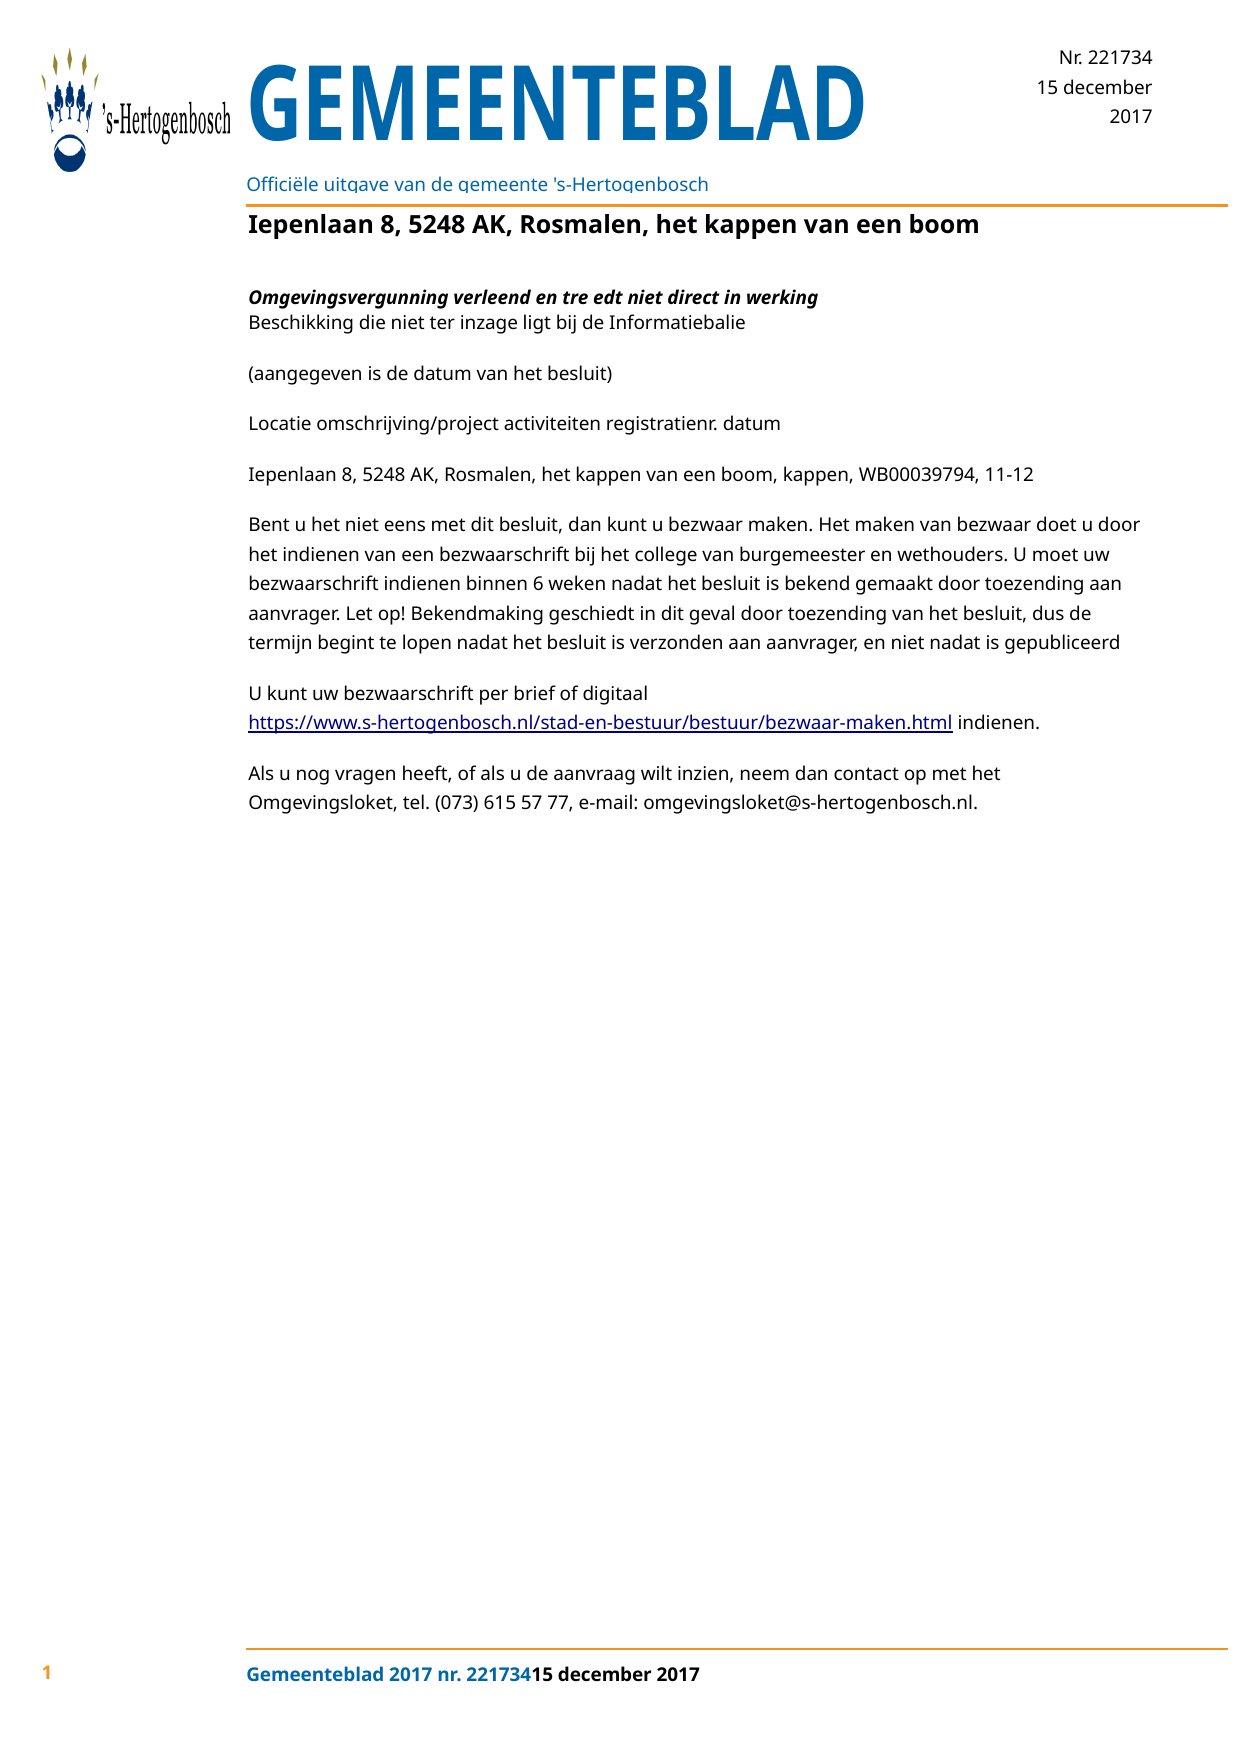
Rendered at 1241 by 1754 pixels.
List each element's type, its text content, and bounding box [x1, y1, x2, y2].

text Omgevingsvergunning verleend en tre edt niet direct in werking [248, 284, 1152, 309]
text Beschikking die niet ter inzage ligt bij de Informatiebalie [248, 309, 1152, 335]
text Locatie omschrijving/project activiteiten registratienr. datum [248, 410, 1152, 436]
text U kunt uw bezwaarschrift per brief of digitaal https://www.s-hertogenbosch.nl/stad-en-bestuur/bestuur/bezwaar-maken.html indienen. [248, 680, 1152, 735]
text Als u nog vragen heeft, of als u de aanvraag wilt inzien, neem dan contact op met het Omgevingsloket, tel. (073) 615 57 77, e-mail: omgevingsloket@s-hertogenbosch.nl. [248, 760, 1152, 815]
text Bent u het niet eens met dit besluit, dan kunt u bezwaar maken. Het maken van bezwaar doet u door het indienen van een bezwaarschrift bij het college van burgemeester en wethouders. U moet uw bezwaarschrift indienen binnen 6 weken nadat het besluit is bekend gemaakt door toezending aan aanvrager. Let op! Bekendmaking geschiedt in dit geval door toezending van het besluit, dus de termijn begint te lopen nadat het besluit is verzonden aan aanvrager, en niet nadat is gepubliceerd [248, 511, 1152, 655]
text (aangegeven is de datum van het besluit) [248, 360, 1152, 386]
text Iepenlaan 8, 5248 AK, Rosmalen, het kappen van een boom, kappen, WB00039794, 11-12 [248, 461, 1152, 487]
picture [41, 47, 231, 172]
text Iepenlaan 8, 5248 AK, Rosmalen, het kappen van een boom [248, 207, 1152, 241]
